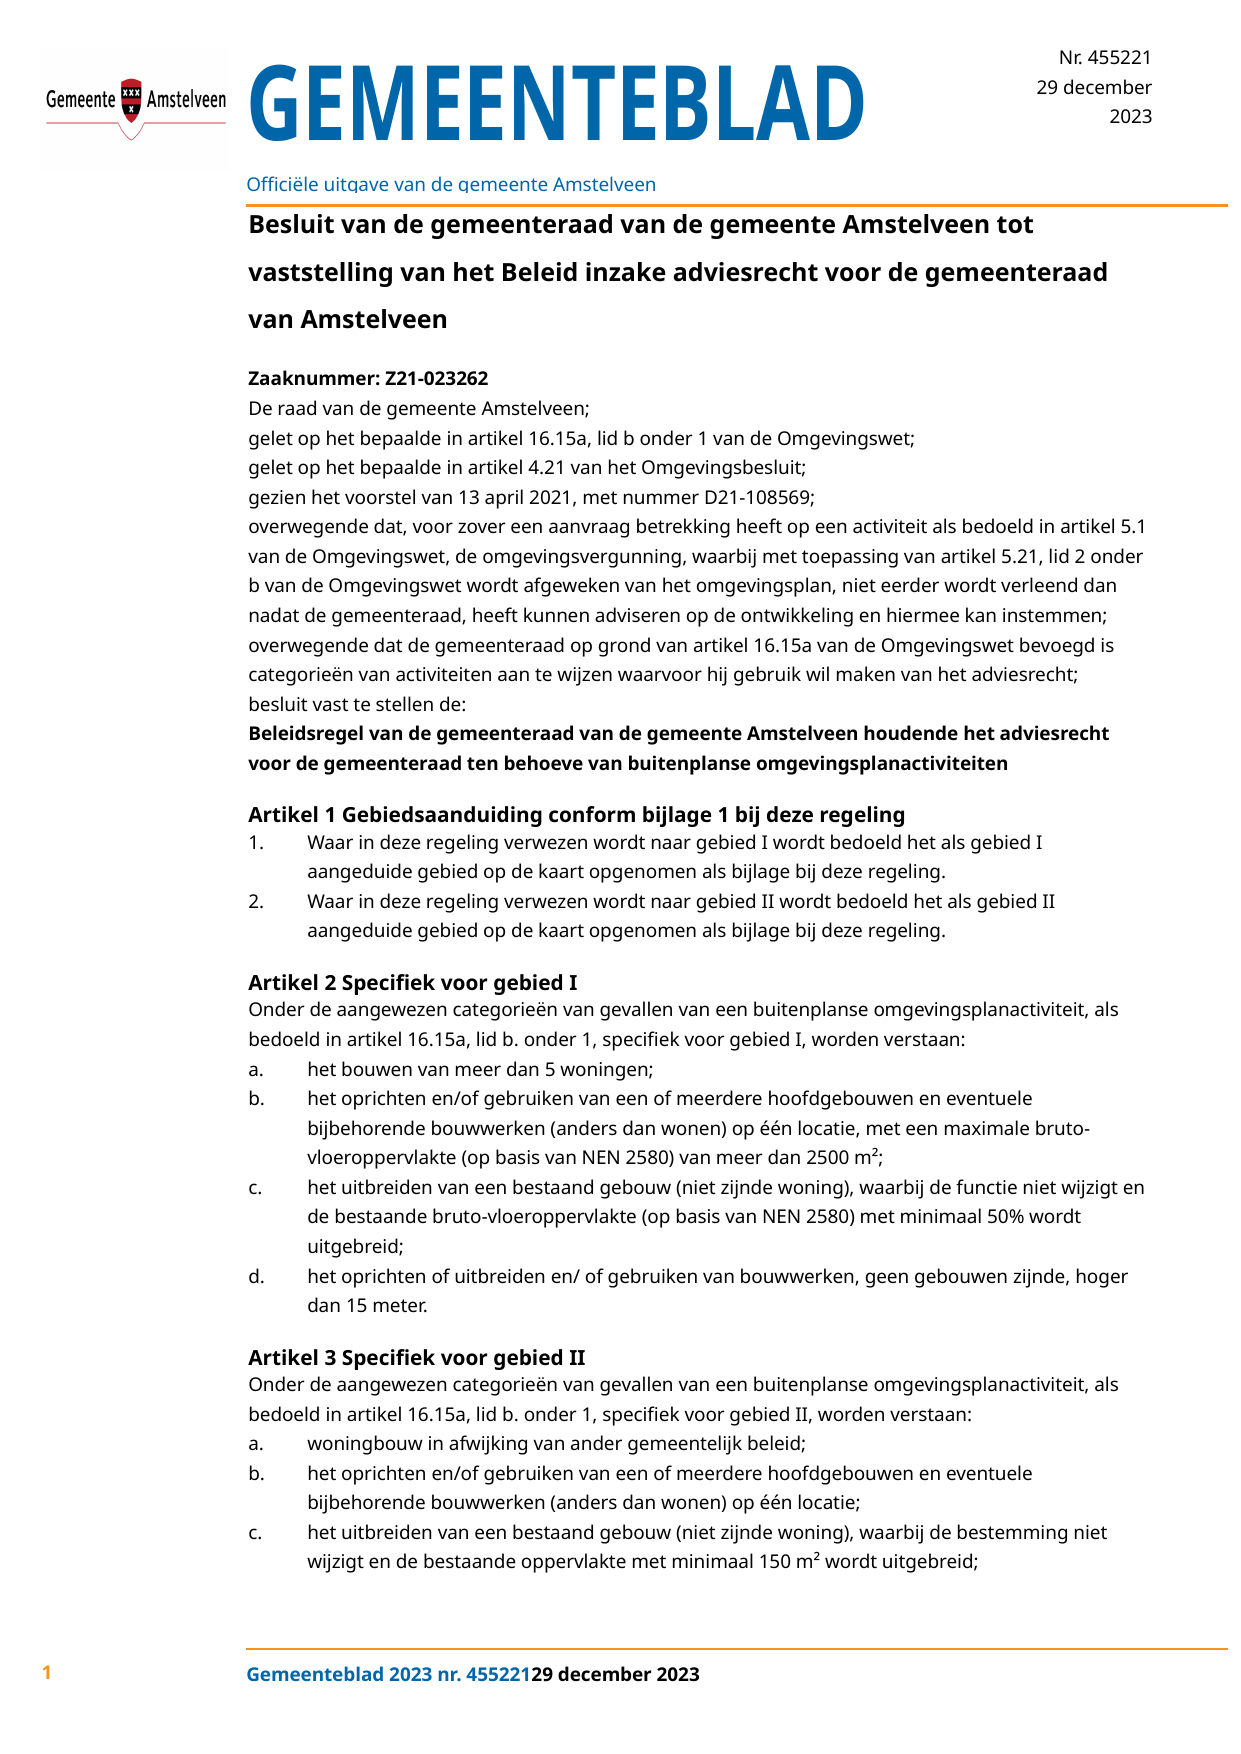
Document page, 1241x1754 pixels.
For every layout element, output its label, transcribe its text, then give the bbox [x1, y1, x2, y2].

text De raad van de gemeente Amstelveen; [248, 395, 1152, 421]
text gelet op het bepaalde in artikel 4.21 van het Omgevingsbesluit; [248, 454, 1152, 480]
picture [41, 47, 231, 172]
text gezien het voorstel van 13 april 2021, met nummer D21-108569; [248, 484, 1152, 509]
text Zaaknummer: Z21-023262 [248, 366, 1152, 391]
list Waar in deze regeling verwezen wordt naar gebied II wordt bedoeld het als gebied II aangeduide gebied op de kaart opgenomen als bijlage bij deze regeling. [248, 888, 1152, 943]
text besluit vast te stellen de: [248, 691, 1152, 717]
text Onder de aangewezen categorieën van gevallen van een buitenplanse omgevingsplanactiviteit, als bedoeld in artikel 16.15a, lid b. onder 1, specifiek voor gebied I, worden verstaan: [248, 997, 1152, 1052]
list het oprichten en/of gebruiken van een of meerdere hoofdgebouwen en eventuele bijbehorende bouwwerken (anders dan wonen) op één locatie, met een maximale bruto-vloeroppervlakte (op basis van NEN 2580) van meer dan 2500 m²; [248, 1085, 1152, 1170]
list het uitbreiden van een bestaand gebouw (niet zijnde woning), waarbij de bestemming niet wijzigt en de bestaande oppervlakte met minimaal 150 m² wordt uitgebreid; [248, 1519, 1152, 1574]
text overwegende dat de gemeenteraad op grond van artikel 16.15a van de Omgevingswet bevoegd is categorieën van activiteiten aan te wijzen waarvoor hij gebruik wil maken van het adviesrecht; [248, 632, 1152, 687]
text Onder de aangewezen categorieën van gevallen van een buitenplanse omgevingsplanactiviteit, als bedoeld in artikel 16.15a, lid b. onder 1, specifiek voor gebied II, worden verstaan: [248, 1371, 1152, 1427]
text Artikel 1 Gebiedsaanduiding conform bijlage 1 bij deze regeling [248, 801, 1152, 829]
list woningbouw in afwijking van ander gemeentelijk beleid; [248, 1430, 1152, 1456]
text Artikel 3 Specifiek voor gebied II [248, 1343, 1152, 1371]
list het oprichten en/of gebruiken van een of meerdere hoofdgebouwen en eventuele bijbehorende bouwwerken (anders dan wonen) op één locatie; [248, 1460, 1152, 1515]
list Waar in deze regeling verwezen wordt naar gebied I wordt bedoeld het als gebied I aangeduide gebied op de kaart opgenomen als bijlage bij deze regeling. [248, 829, 1152, 884]
text Beleidsregel van de gemeenteraad van de gemeente Amstelveen houdende het adviesrecht voor de gemeenteraad ten behoeve van buitenplanse omgevingsplanactiviteiten [248, 721, 1152, 776]
text Besluit van de gemeenteraad van de gemeente Amstelveen tot vaststelling van het Beleid inzake adviesrecht voor de gemeenteraad van Amstelveen [248, 207, 1152, 336]
text Artikel 2 Specifiek voor gebied I [248, 968, 1152, 997]
list het oprichten of uitbreiden en/ of gebruiken van bouwwerken, geen gebouwen zijnde, hoger dan 15 meter. [248, 1263, 1152, 1318]
text overwegende dat, voor zover een aanvraag betrekking heeft op een activiteit als bedoeld in artikel 5.1 van de Omgevingswet, de omgevingsvergunning, waarbij met toepassing van artikel 5.21, lid 2 onder b van de Omgevingswet wordt afgeweken van het omgevingsplan, niet eerder wordt verleend dan nadat de gemeenteraad, heeft kunnen adviseren op de ontwikkeling en hiermee kan instemmen; [248, 513, 1152, 628]
list het bouwen van meer dan 5 woningen; [248, 1056, 1152, 1081]
list het uitbreiden van een bestaand gebouw (niet zijnde woning), waarbij de functie niet wijzigt en de bestaande bruto-vloeroppervlakte (op basis van NEN 2580) met minimaal 50% wordt uitgebreid; [248, 1174, 1152, 1259]
text gelet op het bepaalde in artikel 16.15a, lid b onder 1 van de Omgevingswet; [248, 425, 1152, 450]
